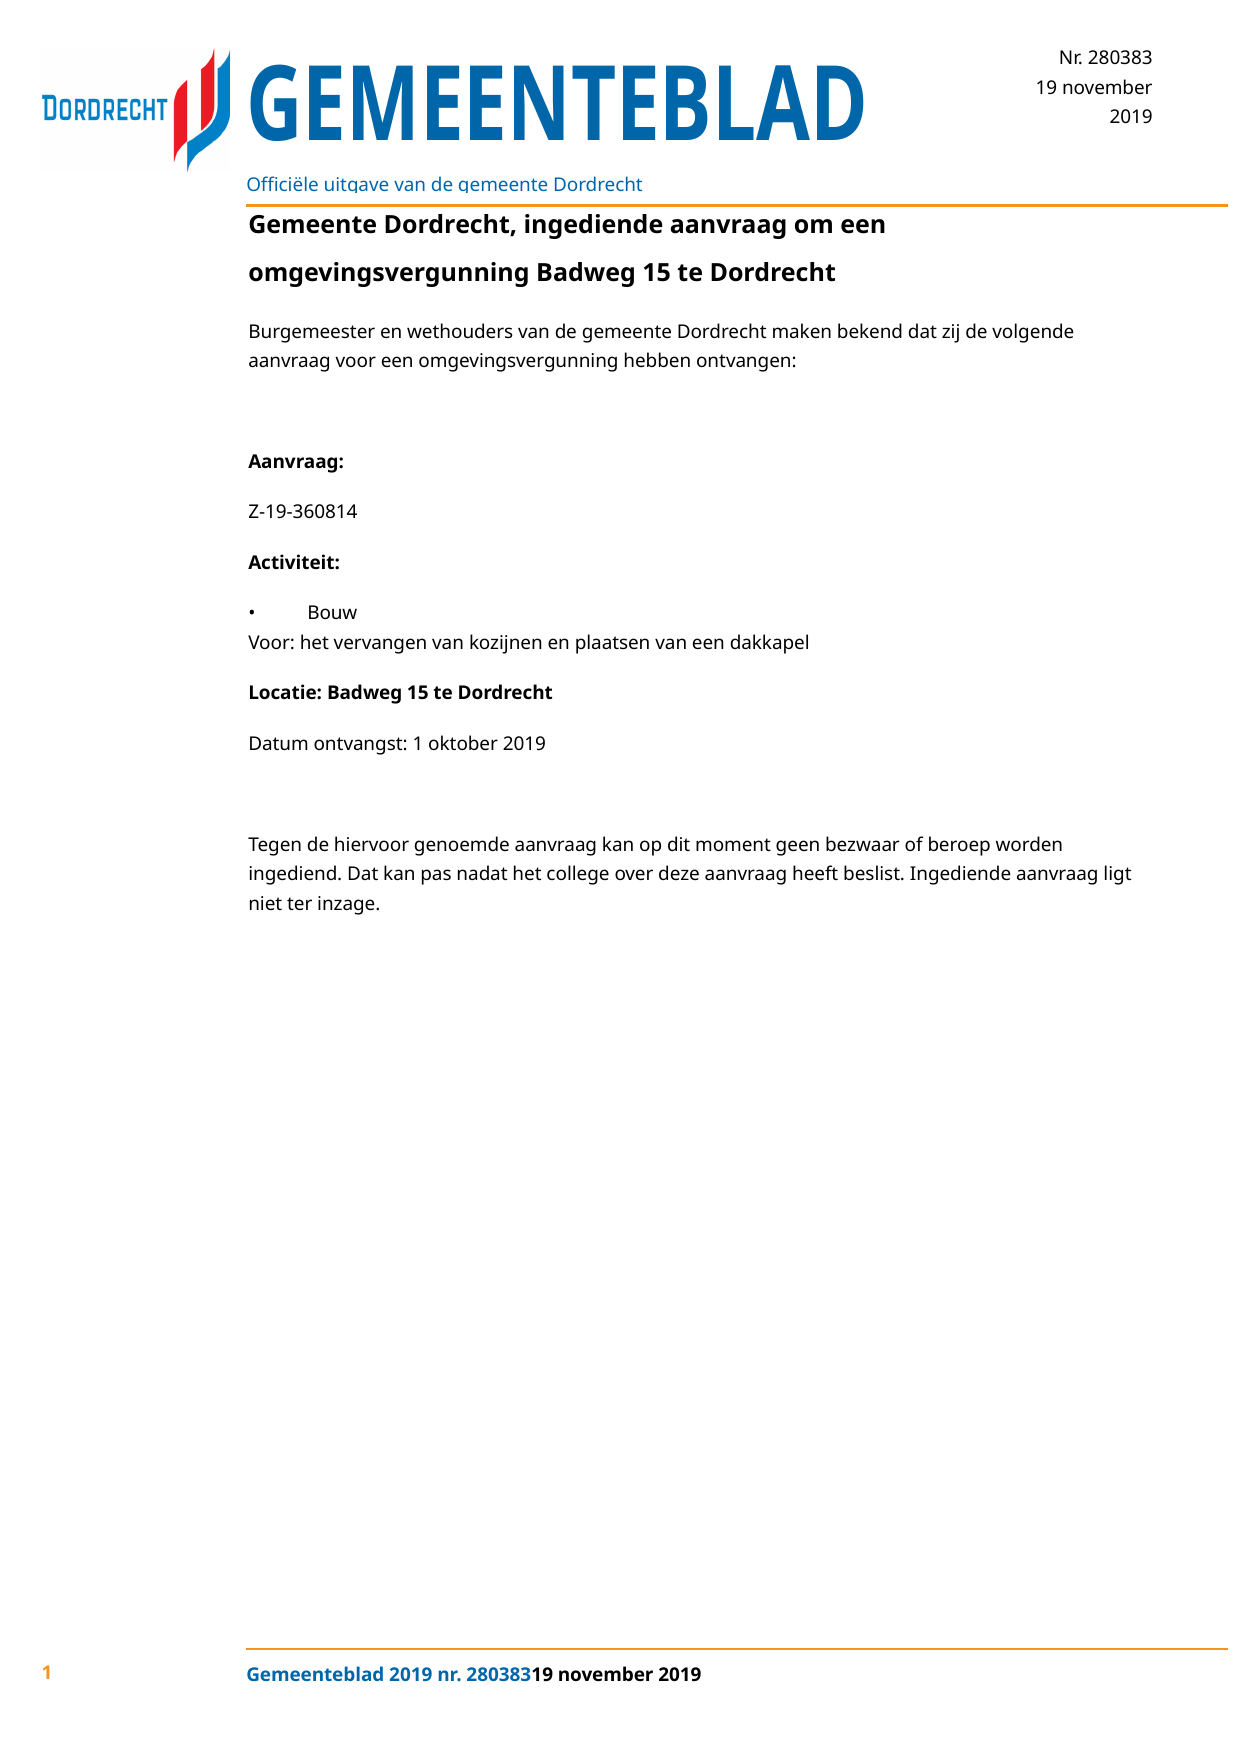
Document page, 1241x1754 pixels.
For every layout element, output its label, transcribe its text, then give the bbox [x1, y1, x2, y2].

text Z-19-360814 [248, 499, 1152, 524]
text Voor: het vervangen van kozijnen en plaatsen van een dakkapel [248, 629, 1152, 655]
text Datum ontvangst: 1 oktober 2019 [248, 730, 1152, 756]
text Burgemeester en wethouders van de gemeente Dordrecht maken bekend dat zij de volgende aanvraag voor een omgevingsvergunning hebben ontvangen: [248, 318, 1152, 373]
text Tegen de hiervoor genoemde aanvraag kan op dit moment geen bezwaar of beroep worden ingediend. Dat kan pas nadat het college over deze aanvraag heeft beslist. Ingediende aanvraag ligt niet ter inzage. [248, 831, 1152, 916]
text Gemeente Dordrecht, ingediende aanvraag om een omgevingsvergunning Badweg 15 te Dordrecht [248, 207, 1152, 288]
text Activiteit: [248, 549, 1152, 575]
text Aanvraag: [248, 448, 1152, 474]
text Locatie: Badweg 15 te Dordrecht [248, 679, 1152, 705]
list Bouw [248, 599, 1152, 625]
picture [41, 47, 231, 172]
